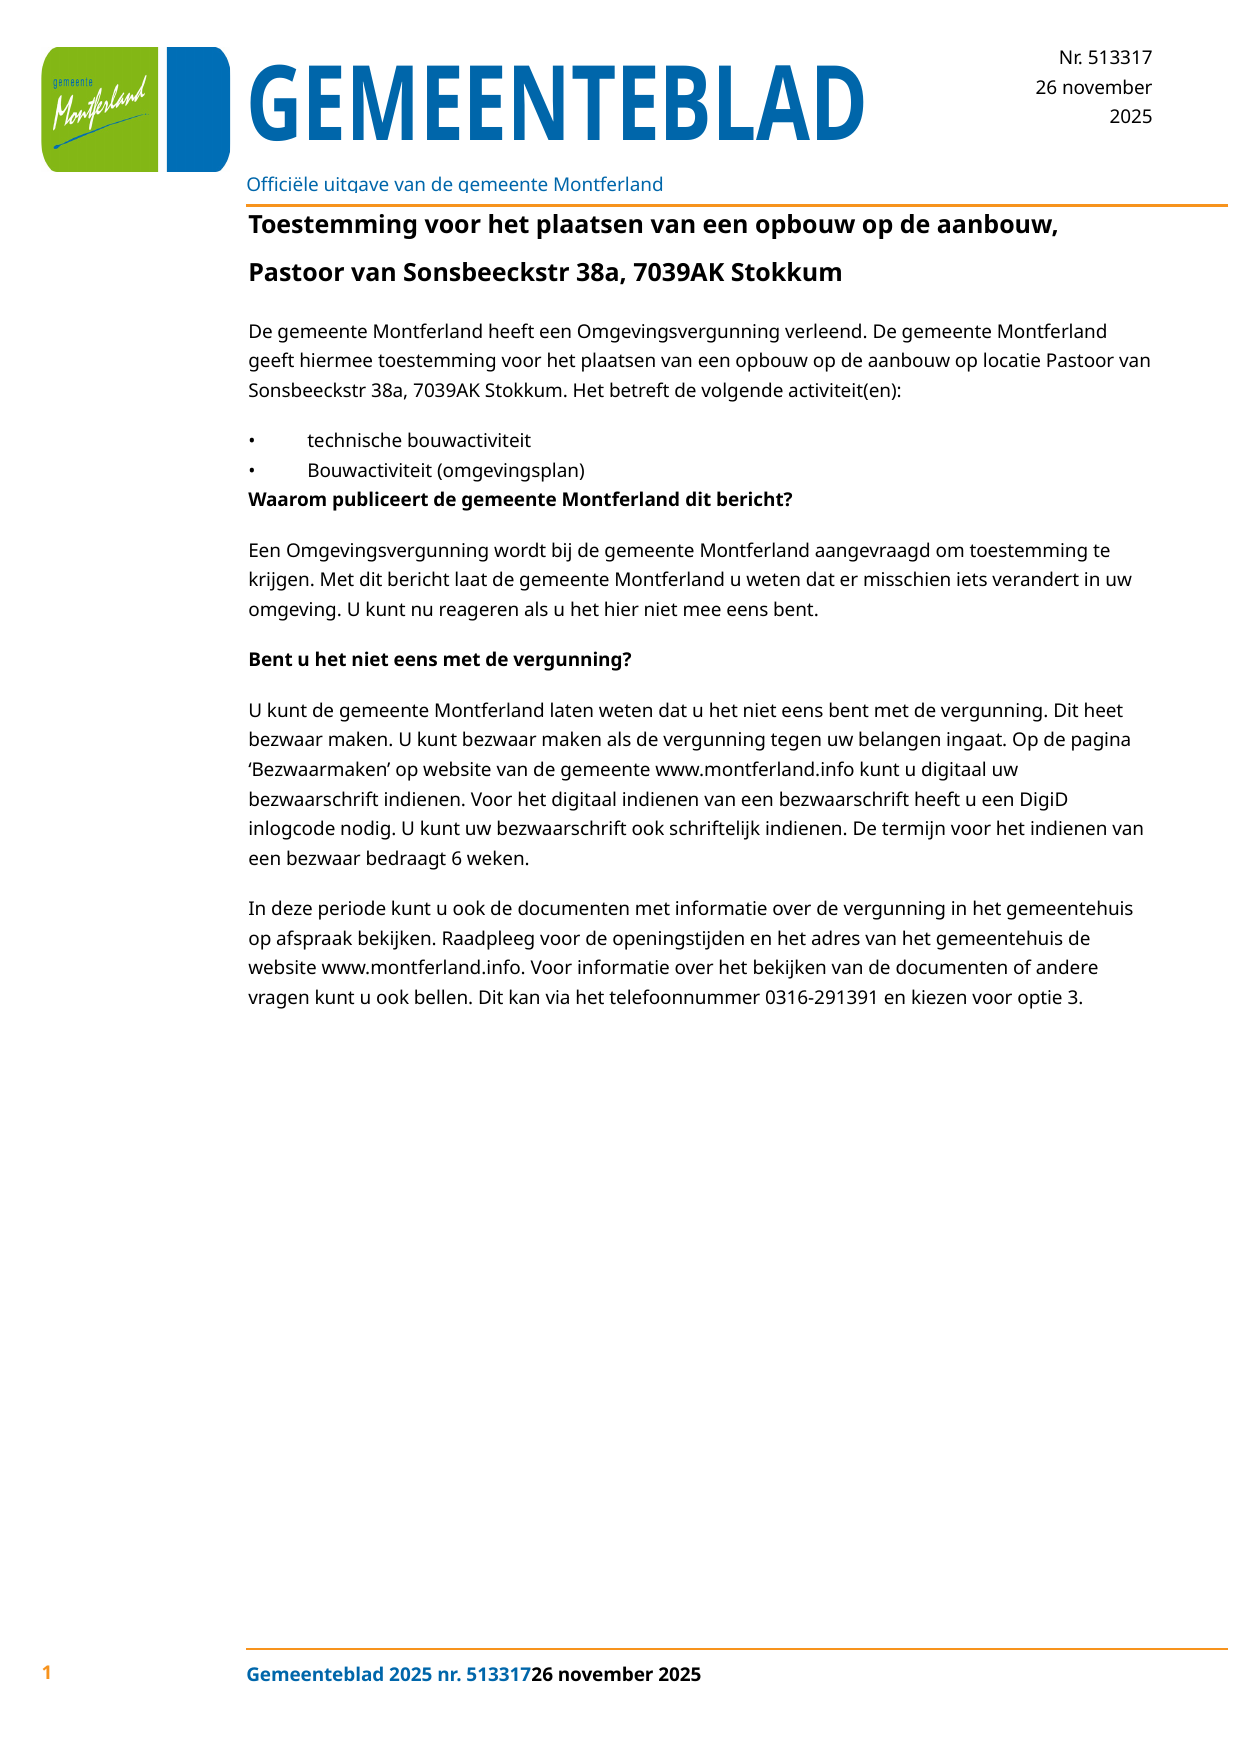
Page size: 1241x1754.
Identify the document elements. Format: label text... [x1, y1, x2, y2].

text U kunt de gemeente Montferland laten weten dat u het niet eens bent met de vergunning. Dit heet bezwaar maken. U kunt bezwaar maken als de vergunning tegen uw belangen ingaat. Op de pagina ‘Bezwaarmaken’ op website van de gemeente www.montferland.info kunt u digitaal uw bezwaarschrift indienen. Voor het digitaal indienen van een bezwaarschrift heeft u een DigiD inlogcode nodig. U kunt uw bezwaarschrift ook schriftelijk indienen. De termijn voor het indienen van een bezwaar bedraagt 6 weken. [248, 697, 1152, 871]
text Een Omgevingsvergunning wordt bij de gemeente Montferland aangevraagd om toestemming te krijgen. Met dit bericht laat de gemeente Montferland u weten dat er misschien iets verandert in uw omgeving. U kunt nu reageren als u het hier niet mee eens bent. [248, 537, 1152, 622]
picture [41, 47, 231, 172]
text In deze periode kunt u ook de documenten met informatie over de vergunning in het gemeentehuis op afspraak bekijken. Raadpleeg voor de openingstijden en het adres van het gemeentehuis de website www.montferland.info. Voor informatie over het bekijken van de documenten of andere vragen kunt u ook bellen. Dit kan via het telefoonnummer 0316-291391 en kiezen voor optie 3. [248, 895, 1152, 1010]
text De gemeente Montferland heeft een Omgevingsvergunning verleend. De gemeente Montferland geeft hiermee toestemming voor het plaatsen van een opbouw op de aanbouw op locatie Pastoor van Sonsbeeckstr 38a, 7039AK Stokkum. Het betreft de volgende activiteit(en): [248, 318, 1152, 403]
text Bent u het niet eens met de vergunning? [248, 647, 1152, 672]
list Bouwactiviteit (omgevingsplan) [248, 457, 1152, 483]
list technische bouwactiviteit [248, 427, 1152, 453]
text Toestemming voor het plaatsen van een opbouw op de aanbouw, Pastoor van Sonsbeeckstr 38a, 7039AK Stokkum [248, 207, 1152, 288]
text Waarom publiceert de gemeente Montferland dit bericht? [248, 487, 1152, 512]
